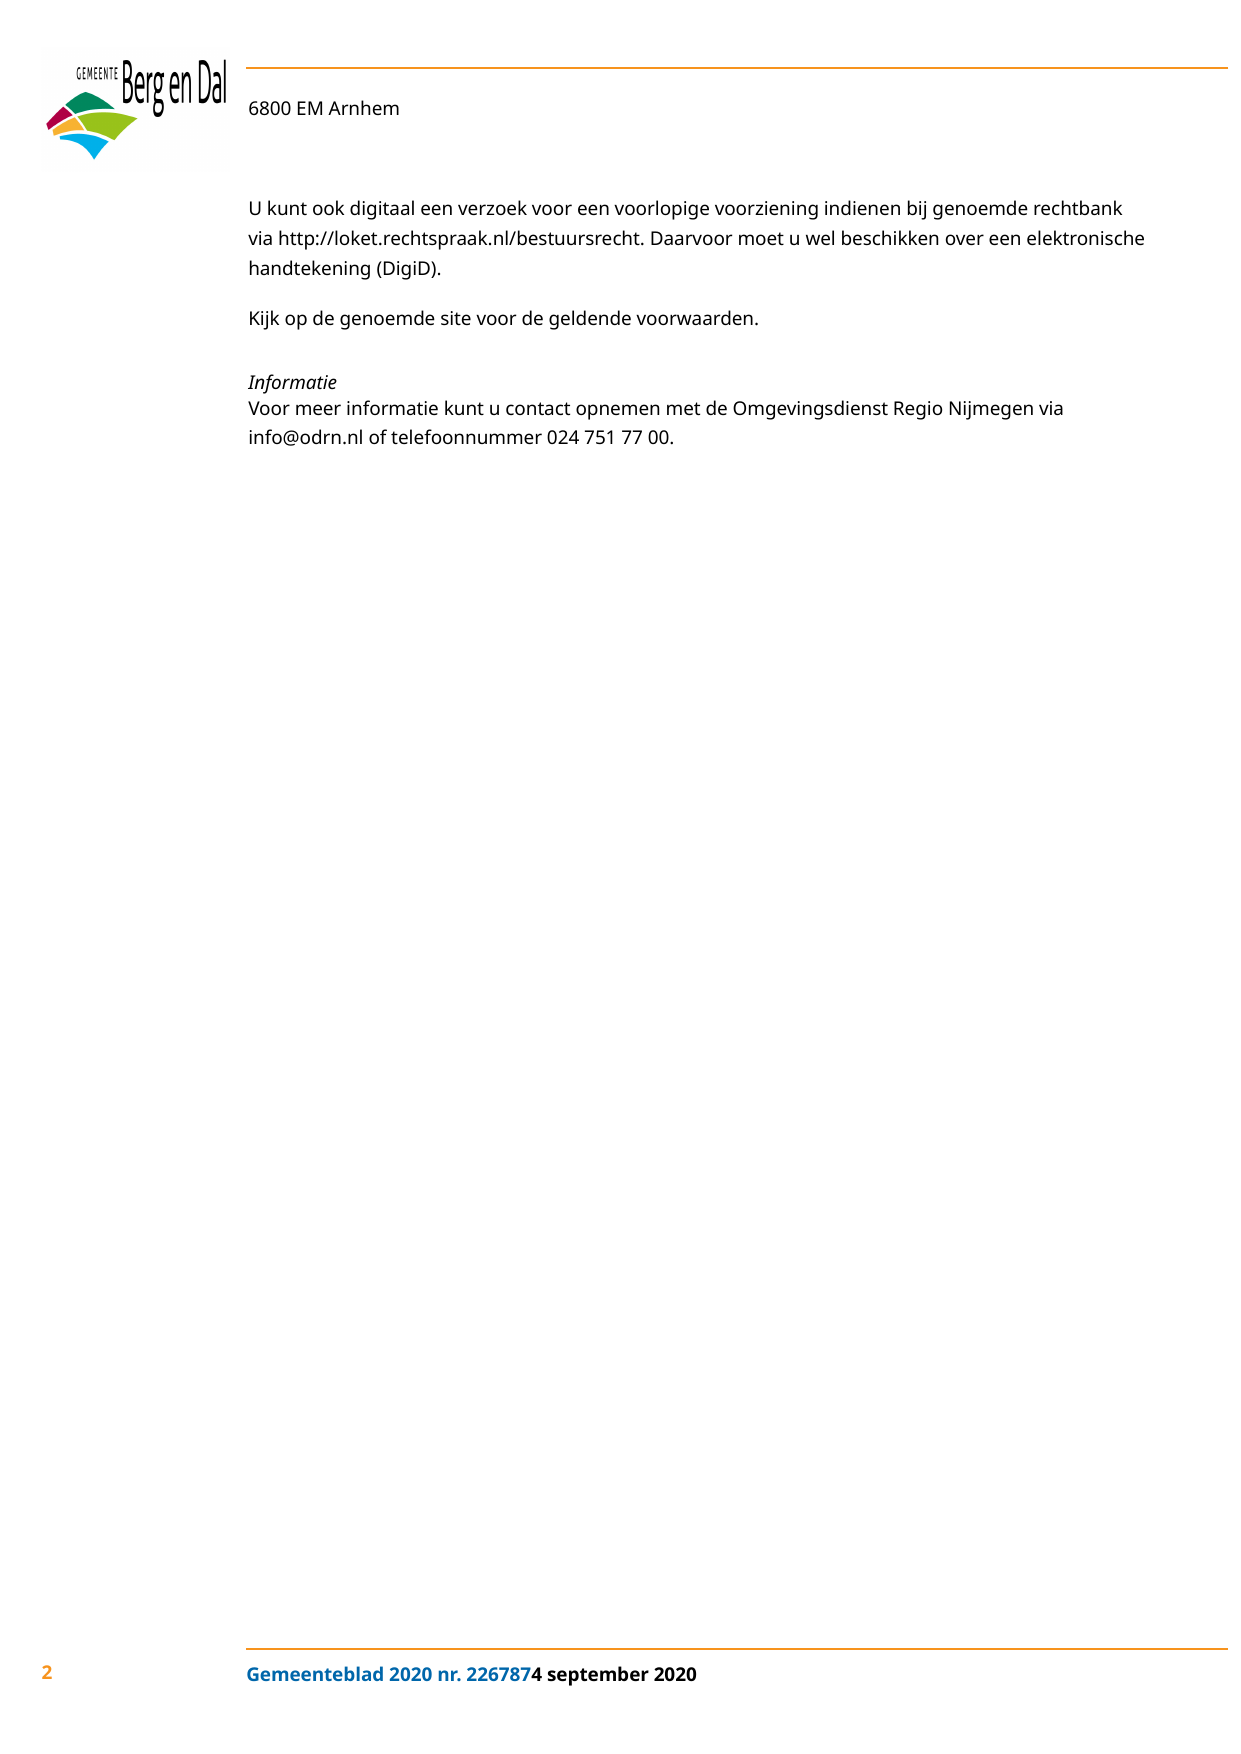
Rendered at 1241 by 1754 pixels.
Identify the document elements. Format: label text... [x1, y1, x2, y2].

picture [41, 47, 231, 172]
text 6800 EM Arnhem [248, 95, 1152, 121]
text U kunt ook digitaal een verzoek voor een voorlopige voorziening indienen bij genoemde rechtbank via http://loket.rechtspraak.nl/bestuursrecht. Daarvoor moet u wel beschikken over een elektronische handtekening (DigiD). [248, 196, 1152, 281]
text Voor meer informatie kunt u contact opnemen met de Omgevingsdienst Regio Nijmegen via info@odrn.nl of telefoonnummer 024 751 77 00. [248, 395, 1152, 450]
text Informatie [248, 369, 1152, 395]
text Kijk op de genoemde site voor de geldende voorwaarden. [248, 305, 1152, 331]
